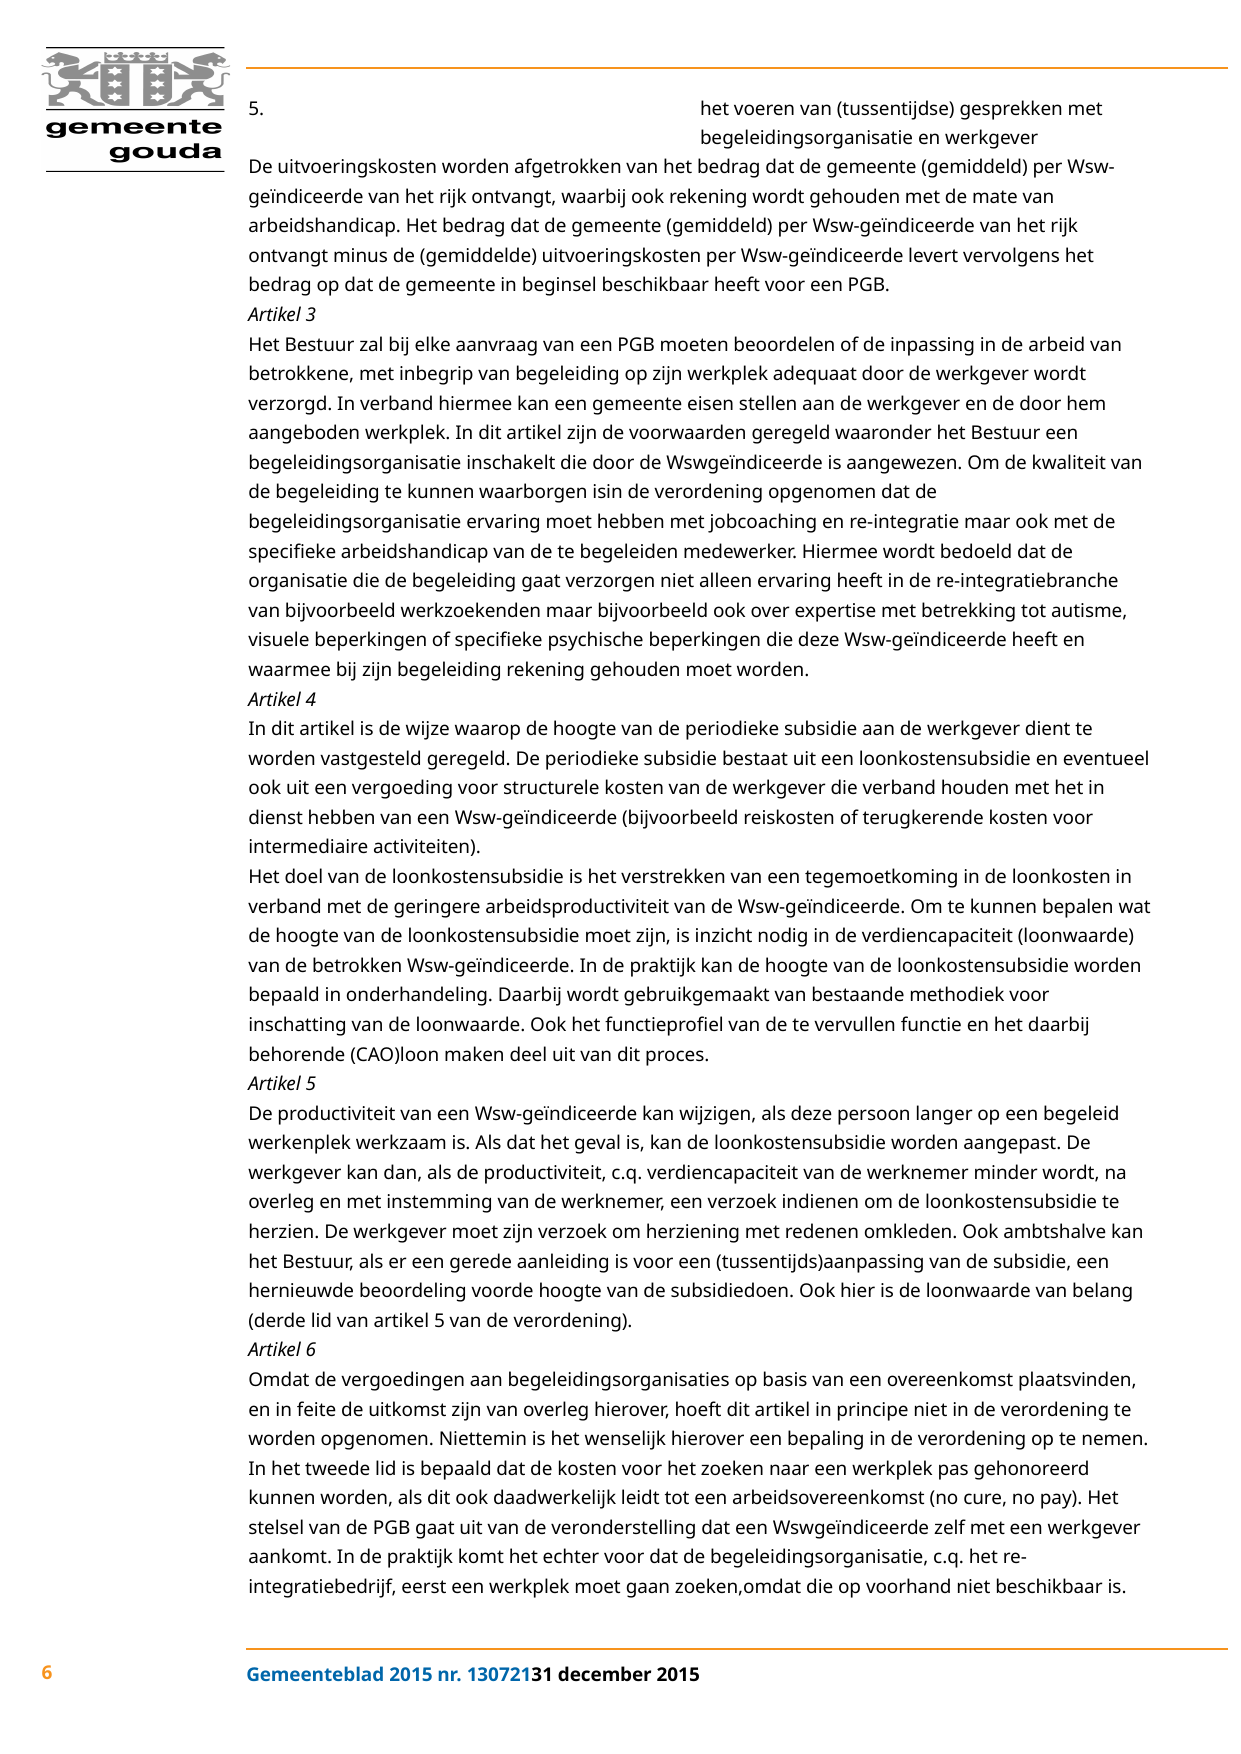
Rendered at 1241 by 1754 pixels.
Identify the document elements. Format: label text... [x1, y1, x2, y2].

text Artikel 6 [248, 1337, 1152, 1362]
text Artikel 3 [248, 301, 1152, 327]
text Het doel van de loonkostensubsidie is het verstrekken van een tegemoetkoming in de loonkosten in verband met de geringere arbeidsproductiviteit van de Wsw-geïndiceerde. Om te kunnen bepalen wat de hoogte van de loonkostensubsidie moet zijn, is inzicht nodig in de verdiencapaciteit (loonwaarde) van de betrokken Wsw-geïndiceerde. In de praktijk kan de hoogte van de loonkostensubsidie worden bepaald in onderhandeling. Daarbij wordt gebruikgemaakt van bestaande methodiek voor inschatting van de loonwaarde. Ook het functieprofiel van de te vervullen functie en het daarbij behorende (CAO)loon maken deel uit van dit proces. [248, 863, 1152, 1067]
text Omdat de vergoedingen aan begeleidingsorganisaties op basis van een overeenkomst plaatsvinden, en in feite de uitkomst zijn van overleg hierover, hoeft dit artikel in principe niet in de verordening te worden opgenomen. Niettemin is het wenselijk hierover een bepaling in de verordening op te nemen. In het tweede lid is bepaald dat de kosten voor het zoeken naar een werkplek pas gehonoreerd kunnen worden, als dit ook daadwerkelijk leidt tot een arbeidsovereenkomst (no cure, no pay). Het stelsel van de PGB gaat uit van de veronderstelling dat een Wswgeïndiceerde zelf met een werkgever aankomt. In de praktijk komt het echter voor dat de begeleidingsorganisatie, c.q. het re-integratiebedrijf, eerst een werkplek moet gaan zoeken,omdat die op voorhand niet beschikbaar is. [248, 1366, 1152, 1599]
text Artikel 5 [248, 1070, 1152, 1096]
text In dit artikel is de wijze waarop de hoogte van de periodieke subsidie aan de werkgever dient te worden vastgesteld geregeld. De periodieke subsidie bestaat uit een loonkostensubsidie en eventueel ook uit een vergoeding voor structurele kosten van de werkgever die verband houden met het in dienst hebben van een Wsw-geïndiceerde (bijvoorbeeld reiskosten of terugkerende kosten voor intermediaire activiteiten). [248, 715, 1152, 859]
table_cell het voeren van (tussentijdse) gesprekken met begeleidingsorganisatie en werkgever [700, 95, 1152, 150]
text De uitvoeringskosten worden afgetrokken van het bedrag dat de gemeente (gemiddeld) per Wsw-geïndiceerde van het rijk ontvangt, waarbij ook rekening wordt gehouden met de mate van arbeidshandicap. Het bedrag dat de gemeente (gemiddeld) per Wsw-geïndiceerde van het rijk ontvangt minus de (gemiddelde) uitvoeringskosten per Wsw-geïndiceerde levert vervolgens het bedrag op dat de gemeente in beginsel beschikbaar heeft voor een PGB. [248, 153, 1152, 297]
table_cell 5. [248, 95, 700, 150]
picture [41, 47, 231, 172]
text Het Bestuur zal bij elke aanvraag van een PGB moeten beoordelen of de inpassing in de arbeid van betrokkene, met inbegrip van begeleiding op zijn werkplek adequaat door de werkgever wordt verzorgd. In verband hiermee kan een gemeente eisen stellen aan de werkgever en de door hem aangeboden werkplek. In dit artikel zijn de voorwaarden geregeld waaronder het Bestuur een begeleidingsorganisatie inschakelt die door de Wswgeïndiceerde is aangewezen. Om de kwaliteit van de begeleiding te kunnen waarborgen isin de verordening opgenomen dat de begeleidingsorganisatie ervaring moet hebben met jobcoaching en re-integratie maar ook met de specifieke arbeidshandicap van de te begeleiden medewerker. Hiermee wordt bedoeld dat de organisatie die de begeleiding gaat verzorgen niet alleen ervaring heeft in de re-integratiebranche van bijvoorbeeld werkzoekenden maar bijvoorbeeld ook over expertise met betrekking tot autisme, visuele beperkingen of specifieke psychische beperkingen die deze Wsw-geïndiceerde heeft en waarmee bij zijn begeleiding rekening gehouden moet worden. [248, 331, 1152, 682]
text Artikel 4 [248, 686, 1152, 712]
text De productiviteit van een Wsw-geïndiceerde kan wijzigen, als deze persoon langer op een begeleid werkenplek werkzaam is. Als dat het geval is, kan de loonkostensubsidie worden aangepast. De werkgever kan dan, als de productiviteit, c.q. verdiencapaciteit van de werknemer minder wordt, na overleg en met instemming van de werknemer, een verzoek indienen om de loonkostensubsidie te herzien. De werkgever moet zijn verzoek om herziening met redenen omkleden. Ook ambtshalve kan het Bestuur, als er een gerede aanleiding is voor een (tussentijds)aanpassing van de subsidie, een hernieuwde beoordeling voorde hoogte van de subsidiedoen. Ook hier is de loonwaarde van belang (derde lid van artikel 5 van de verordening). [248, 1100, 1152, 1333]
